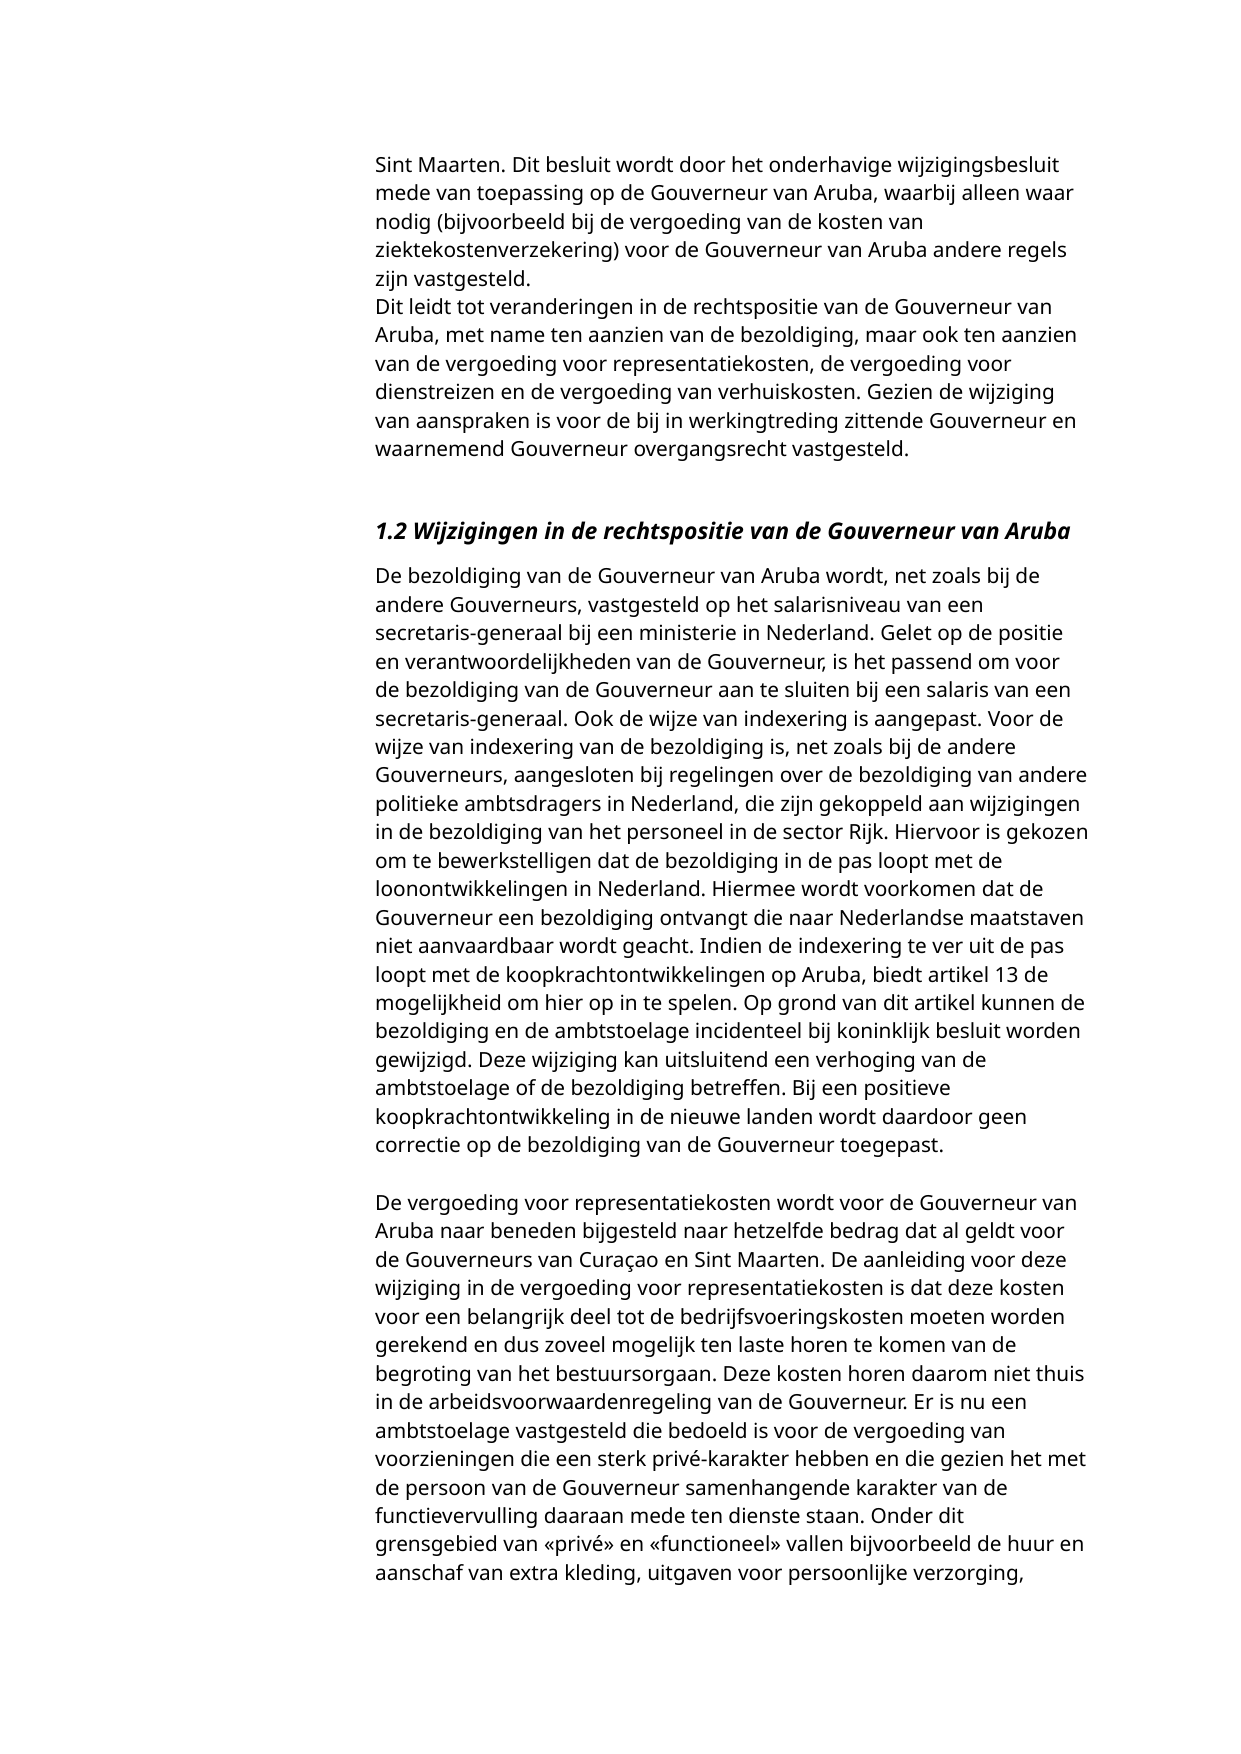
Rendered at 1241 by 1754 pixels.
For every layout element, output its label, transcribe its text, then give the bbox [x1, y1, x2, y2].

text Dit leidt tot veranderingen in de rechtspositie van de Gouverneur van Aruba, met name ten aanzien van de bezoldiging, maar ook ten aanzien van de vergoeding voor representatiekosten, de vergoeding voor dienstreizen en de vergoeding van verhuiskosten. Gezien de wijziging van aanspraken is voor de bij in werkingtreding zittende Gouverneur en waarnemend Gouverneur overgangsrecht vastgesteld. [375, 292, 1090, 463]
text De vergoeding voor representatiekosten wordt voor de Gouverneur van Aruba naar beneden bijgesteld naar hetzelfde bedrag dat al geldt voor de Gouverneurs van Curaçao en Sint Maarten. De aanleiding voor deze wijziging in de vergoeding voor representatiekosten is dat deze kosten voor een belangrijk deel tot de bedrijfsvoeringskosten moeten worden gerekend en dus zoveel mogelijk ten laste horen te komen van de begroting van het bestuursorgaan. Deze kosten horen daarom niet thuis in de arbeidsvoorwaardenregeling van de Gouverneur. Er is nu een ambtstoelage vastgesteld die bedoeld is voor de vergoeding van voorzieningen die een sterk privé-karakter hebben en die gezien het met de persoon van de Gouverneur samenhangende karakter van de functievervulling daaraan mede ten dienste staan. Onder dit grensgebied van «privé» en «functioneel» vallen bijvoorbeeld de huur en aanschaf van extra kleding, uitgaven voor persoonlijke verzorging, [375, 1188, 1090, 1586]
subtitle 1.2 Wijzigingen in de rechtspositie van de Gouverneur van Aruba [375, 515, 1090, 547]
text De bezoldiging van de Gouverneur van Aruba wordt, net zoals bij de andere Gouverneurs, vastgesteld op het salarisniveau van een secretaris-generaal bij een ministerie in Nederland. Gelet op de positie en verantwoordelijkheden van de Gouverneur, is het passend om voor de bezoldiging van de Gouverneur aan te sluiten bij een salaris van een secretaris-generaal. Ook de wijze van indexering is aangepast. Voor de wijze van indexering van de bezoldiging is, net zoals bij de andere Gouverneurs, aangesloten bij regelingen over de bezoldiging van andere politieke ambtsdragers in Nederland, die zijn gekoppeld aan wijzigingen in de bezoldiging van het personeel in de sector Rijk. Hiervoor is gekozen om te bewerkstelligen dat de bezoldiging in de pas loopt met de loonontwikkelingen in Nederland. Hiermee wordt voorkomen dat de Gouverneur een bezoldiging ontvangt die naar Nederlandse maatstaven niet aanvaardbaar wordt geacht. Indien de indexering te ver uit de pas loopt met de koopkrachtontwikkelingen op Aruba, biedt artikel 13 de mogelijkheid om hier op in te spelen. Op grond van dit artikel kunnen de bezoldiging en de ambtstoelage incidenteel bij koninklijk besluit worden gewijzigd. Deze wijziging kan uitsluitend een verhoging van de ambtstoelage of de bezoldiging betreffen. Bij een positieve koopkrachtontwikkeling in de nieuwe landen wordt daardoor geen correctie op de bezoldiging van de Gouverneur toegepast. [375, 562, 1090, 1159]
text Sint Maarten. Dit besluit wordt door het onderhavige wijzigingsbesluit mede van toepassing op de Gouverneur van Aruba, waarbij alleen waar nodig (bijvoorbeeld bij de vergoeding van de kosten van ziektekostenverzekering) voor de Gouverneur van Aruba andere regels zijn vastgesteld. [375, 150, 1090, 292]
